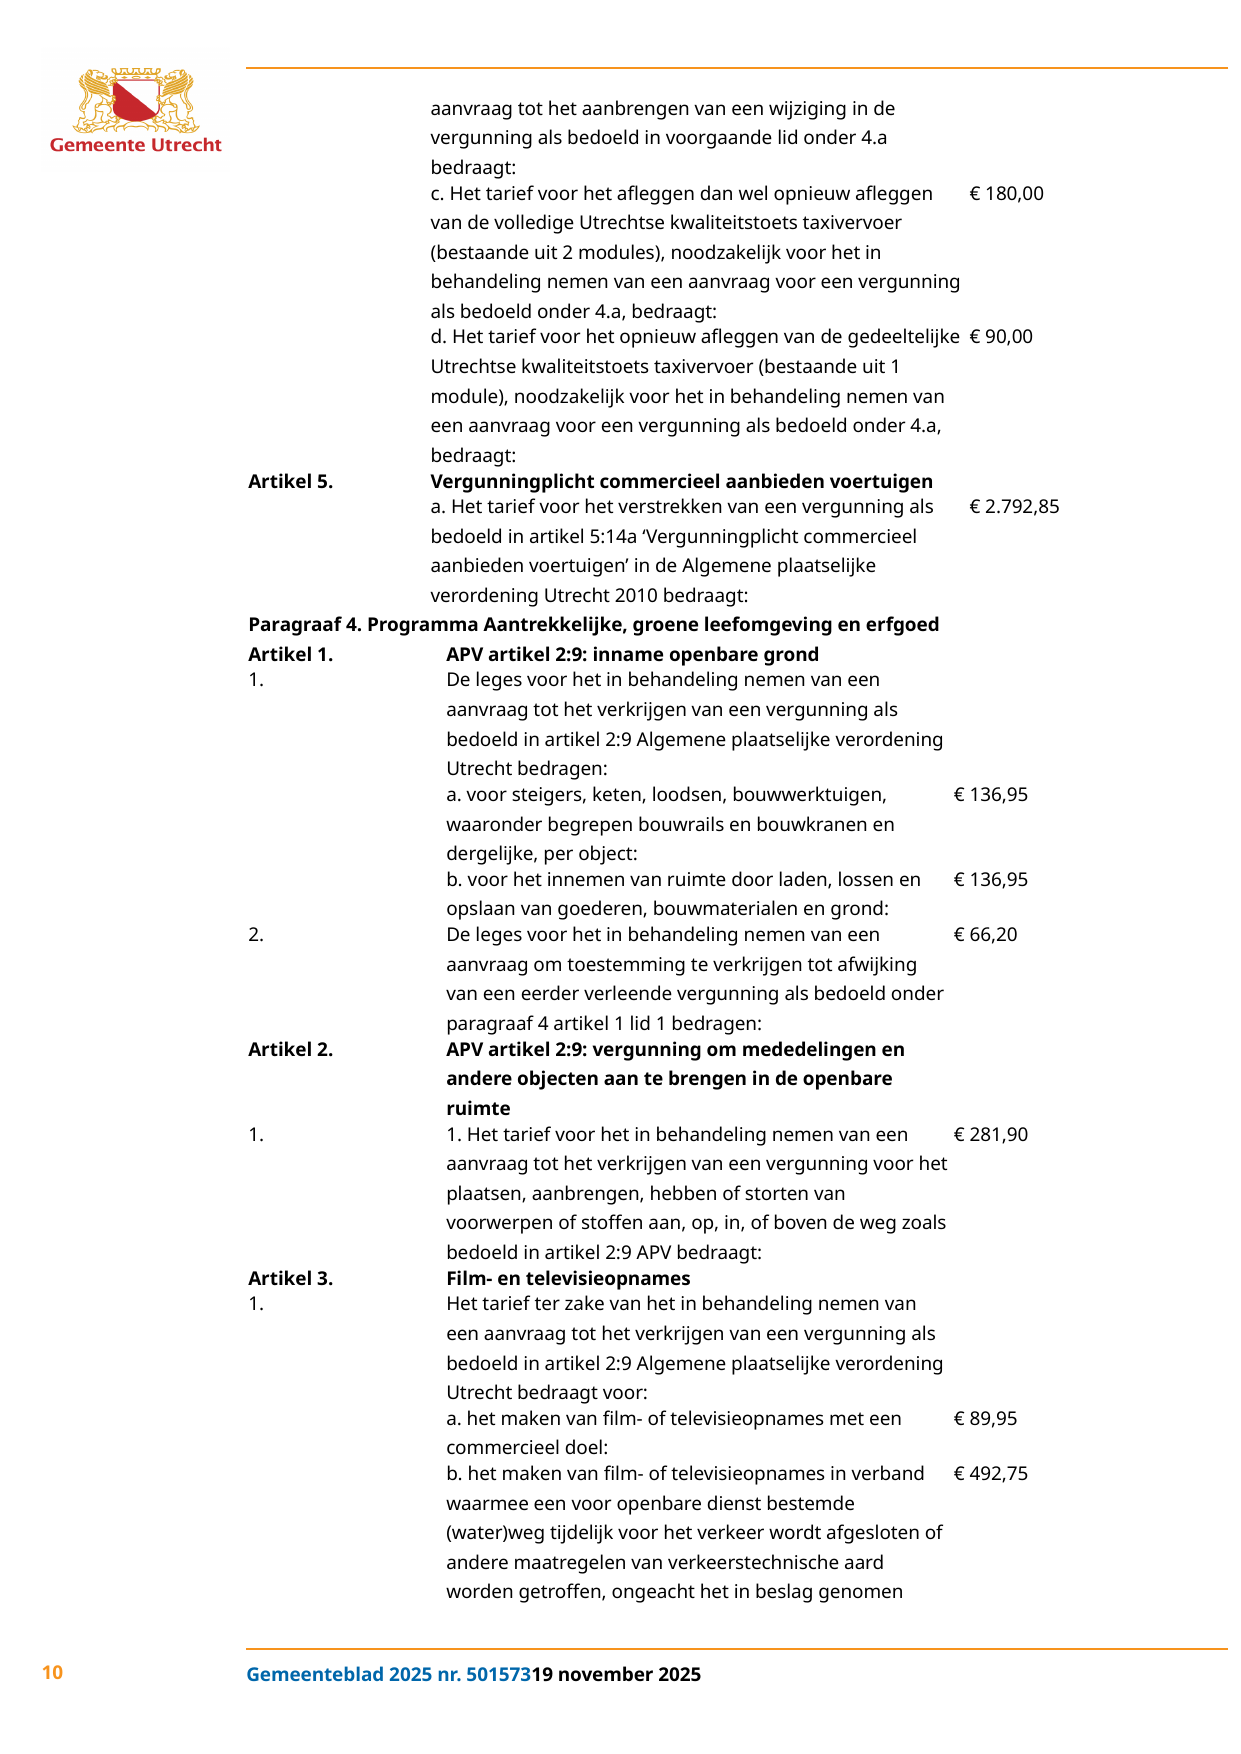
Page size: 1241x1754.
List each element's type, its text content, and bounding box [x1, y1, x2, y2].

table_cell [954, 1036, 1152, 1121]
table_cell [248, 866, 446, 921]
table_cell € 2.792,85 [969, 494, 1152, 608]
table_cell De leges voor het in behandeling nemen van een aanvraag om toestemming te verkrijgen tot afwijking van een eerder verleende vergunning als bedoeld onder paragraaf 4 artikel 1 lid 1 bedragen: [446, 921, 954, 1036]
table_cell Artikel 2. [248, 1036, 446, 1121]
table_cell a. Het tarief voor het verstrekken van een vergunning als bedoeld in artikel 5:14a ‘Vergunningplicht commercieel aanbieden voertuigen’ in de Algemene plaatselijke verordening Utrecht 2010 bedraagt: [430, 494, 969, 608]
table_header [954, 641, 1152, 667]
table_cell APV artikel 2:9: vergunning om mededelingen en andere objecten aan te brengen in de openbare ruimte [446, 1036, 954, 1121]
table_cell Artikel 3. [248, 1265, 446, 1291]
table_cell [248, 494, 430, 608]
table_cell € 66,20 [954, 921, 1152, 1036]
table_cell € 136,95 [954, 781, 1152, 866]
table_cell € 136,95 [954, 866, 1152, 921]
table_cell 1. [248, 1291, 446, 1405]
table_cell 1. [248, 1121, 446, 1265]
table_cell [248, 180, 430, 324]
table_cell [248, 1405, 446, 1460]
table_cell [248, 324, 430, 468]
table_cell € 180,00 [969, 180, 1152, 324]
table_cell Vergunningplicht commercieel aanbieden voertuigen [430, 468, 969, 493]
table_header Artikel 1. [248, 641, 446, 667]
table_cell b. het maken van film- of televisieopnames in verband waarmee een voor openbare dienst bestemde (water)weg tijdelijk voor het verkeer wordt afgesloten of andere maatregelen van verkeerstechnische aard worden getroffen, ongeacht het in beslag genomen [446, 1460, 954, 1604]
table_cell 1. [248, 667, 446, 781]
table_cell a. het maken van film- of televisieopnames met een commercieel doel: [446, 1405, 954, 1460]
table_cell [969, 95, 1152, 180]
table_cell c. Het tarief voor het afleggen dan wel opnieuw afleggen van de volledige Utrechtse kwaliteitstoets taxivervoer (bestaande uit 2 modules), noodzakelijk voor het in behandeling nemen van een aanvraag voor een vergunning als bedoeld onder 4.a, bedraagt: [430, 180, 969, 324]
table_cell € 90,00 [969, 324, 1152, 468]
table_cell [969, 468, 1152, 493]
table_cell [954, 1291, 1152, 1405]
table_cell Artikel 5. [248, 468, 430, 493]
table_cell [248, 95, 430, 180]
picture [41, 47, 231, 172]
table_cell [248, 1460, 446, 1604]
table_cell b. voor het innemen van ruimte door laden, lossen en opslaan van goederen, bouwmaterialen en grond: [446, 866, 954, 921]
table_cell € 492,75 [954, 1460, 1152, 1604]
table_cell d. Het tarief voor het opnieuw afleggen van de gedeeltelijke Utrechtse kwaliteitstoets taxivervoer (bestaande uit 1 module), noodzakelijk voor het in behandeling nemen van een aanvraag voor een vergunning als bedoeld onder 4.a, bedraagt: [430, 324, 969, 468]
table_cell [954, 667, 1152, 781]
text Paragraaf 4. Programma Aantrekkelijke, groene leefomgeving en erfgoed [248, 611, 1152, 637]
table_cell Het tarief ter zake van het in behandeling nemen van een aanvraag tot het verkrijgen van een vergunning als bedoeld in artikel 2:9 Algemene plaatselijke verordening Utrecht bedraagt voor: [446, 1291, 954, 1405]
table_cell [248, 781, 446, 866]
table_cell aanvraag tot het aanbrengen van een wijziging in de vergunning als bedoeld in voorgaande lid onder 4.a bedraagt: [430, 95, 969, 180]
table_cell € 281,90 [954, 1121, 1152, 1265]
table_header APV artikel 2:9: inname openbare grond [446, 641, 954, 667]
table_cell 2. [248, 921, 446, 1036]
table_cell a. voor steigers, keten, loodsen, bouwwerktuigen, waaronder begrepen bouwrails en bouwkranen en dergelijke, per object: [446, 781, 954, 866]
table_cell 1. Het tarief voor het in behandeling nemen van een aanvraag tot het verkrijgen van een vergunning voor het plaatsen, aanbrengen, hebben of storten van voorwerpen of stoffen aan, op, in, of boven de weg zoals bedoeld in artikel 2:9 APV bedraagt: [446, 1121, 954, 1265]
table_cell [954, 1265, 1152, 1291]
table_cell De leges voor het in behandeling nemen van een aanvraag tot het verkrijgen van een vergunning als bedoeld in artikel 2:9 Algemene plaatselijke verordening Utrecht bedragen: [446, 667, 954, 781]
table_cell € 89,95 [954, 1405, 1152, 1460]
table_cell Film- en televisieopnames [446, 1265, 954, 1291]
